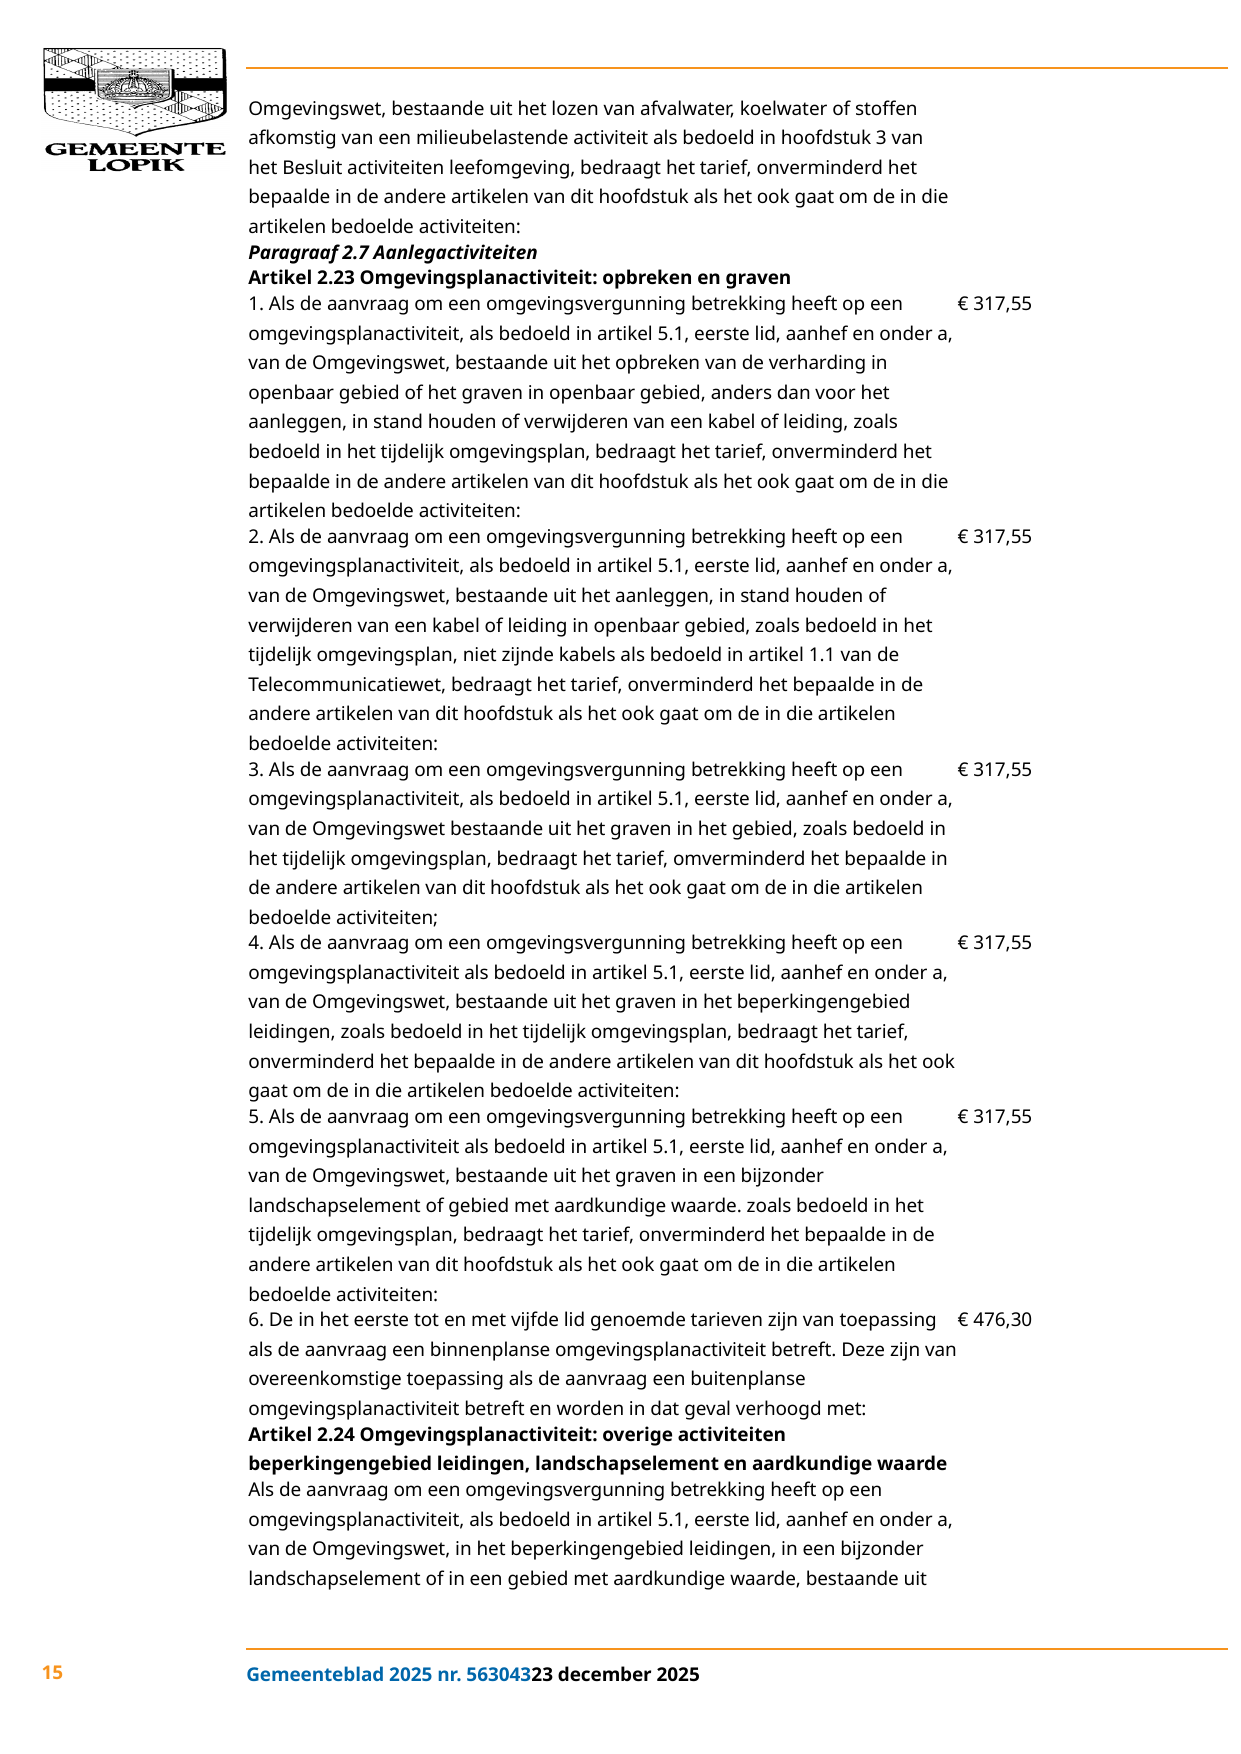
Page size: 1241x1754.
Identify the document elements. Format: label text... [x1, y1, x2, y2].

table_cell € 476,30 [958, 1306, 1152, 1421]
table_cell € 317,55 [958, 1103, 1152, 1306]
picture [41, 47, 231, 172]
table_cell € 317,55 [958, 930, 1152, 1103]
table_cell [958, 1476, 1152, 1591]
table_cell [958, 1421, 1152, 1476]
table_cell € 317,55 [958, 523, 1152, 756]
table_cell 1. Als de aanvraag om een omgevingsvergunning betrekking heeft op een omgevingsplanactiviteit, als bedoeld in artikel 5.1, eerste lid, aanhef en onder a, van de Omgevingswet, bestaande uit het opbreken van de verharding in openbaar gebied of het graven in openbaar gebied, anders dan voor het aanleggen, in stand houden of verwijderen van een kabel of leiding, zoals bedoeld in het tijdelijk omgevingsplan, bedraagt het tarief, onverminderd het bepaalde in de andere artikelen van dit hoofdstuk als het ook gaat om de in die artikelen bedoelde activiteiten: [248, 290, 957, 523]
table_cell 4. Als de aanvraag om een omgevingsvergunning betrekking heeft op een omgevingsplanactiviteit als bedoeld in artikel 5.1, eerste lid, aanhef en onder a, van de Omgevingswet, bestaande uit het graven in het beperkingengebied leidingen, zoals bedoeld in het tijdelijk omgevingsplan, bedraagt het tarief, onverminderd het bepaalde in de andere artikelen van dit hoofdstuk als het ook gaat om de in die artikelen bedoelde activiteiten: [248, 930, 957, 1103]
table_cell Omgevingswet, bestaande uit het lozen van afvalwater, koelwater of stoffen afkomstig van een milieubelastende activiteit als bedoeld in hoofdstuk 3 van het Besluit activiteiten leefomgeving, bedraagt het tarief, onverminderd het bepaalde in de andere artikelen van dit hoofdstuk als het ook gaat om de in die artikelen bedoelde activiteiten: [248, 95, 957, 239]
table_cell Als de aanvraag om een omgevingsvergunning betrekking heeft op een omgevingsplanactiviteit, als bedoeld in artikel 5.1, eerste lid, aanhef en onder a, van de Omgevingswet, in het beperkingengebied leidingen, in een bijzonder landschapselement of in een gebied met aardkundige waarde, bestaande uit [248, 1476, 957, 1591]
table_cell 6. De in het eerste tot en met vijfde lid genoemde tarieven zijn van toepassing als de aanvraag een binnenplanse omgevingsplanactiviteit betreft. Deze zijn van overeenkomstige toepassing als de aanvraag een buitenplanse omgevingsplanactiviteit betreft en worden in dat geval verhoogd met: [248, 1306, 957, 1421]
table_cell [958, 95, 1152, 239]
table_cell [958, 265, 1152, 290]
table_cell [958, 239, 1152, 264]
table_cell 3. Als de aanvraag om een omgevingsvergunning betrekking heeft op een omgevingsplanactiviteit, als bedoeld in artikel 5.1, eerste lid, aanhef en onder a, van de Omgevingswet bestaande uit het graven in het gebied, zoals bedoeld in het tijdelijk omgevingsplan, bedraagt het tarief, omverminderd het bepaalde in de andere artikelen van dit hoofdstuk als het ook gaat om de in die artikelen bedoelde activiteiten; [248, 756, 957, 929]
table_cell 2. Als de aanvraag om een omgevingsvergunning betrekking heeft op een omgevingsplanactiviteit, als bedoeld in artikel 5.1, eerste lid, aanhef en onder a, van de Omgevingswet, bestaande uit het aanleggen, in stand houden of verwijderen van een kabel of leiding in openbaar gebied, zoals bedoeld in het tijdelijk omgevingsplan, niet zijnde kabels als bedoeld in artikel 1.1 van de Telecommunicatiewet, bedraagt het tarief, onverminderd het bepaalde in de andere artikelen van dit hoofdstuk als het ook gaat om de in die artikelen bedoelde activiteiten: [248, 523, 957, 756]
table_cell € 317,55 [958, 756, 1152, 929]
table_cell Artikel 2.23 Omgevingsplanactiviteit: opbreken en graven [248, 265, 957, 290]
table_cell € 317,55 [958, 290, 1152, 523]
table_cell 5. Als de aanvraag om een omgevingsvergunning betrekking heeft op een omgevingsplanactiviteit als bedoeld in artikel 5.1, eerste lid, aanhef en onder a, van de Omgevingswet, bestaande uit het graven in een bijzonder landschapselement of gebied met aardkundige waarde. zoals bedoeld in het tijdelijk omgevingsplan, bedraagt het tarief, onverminderd het bepaalde in de andere artikelen van dit hoofdstuk als het ook gaat om de in die artikelen bedoelde activiteiten: [248, 1103, 957, 1306]
table_cell Artikel 2.24 Omgevingsplanactiviteit: overige activiteiten beperkingengebied leidingen, landschapselement en aardkundige waarde [248, 1421, 957, 1476]
table_cell Paragraaf 2.7 Aanlegactiviteiten [248, 239, 957, 264]
